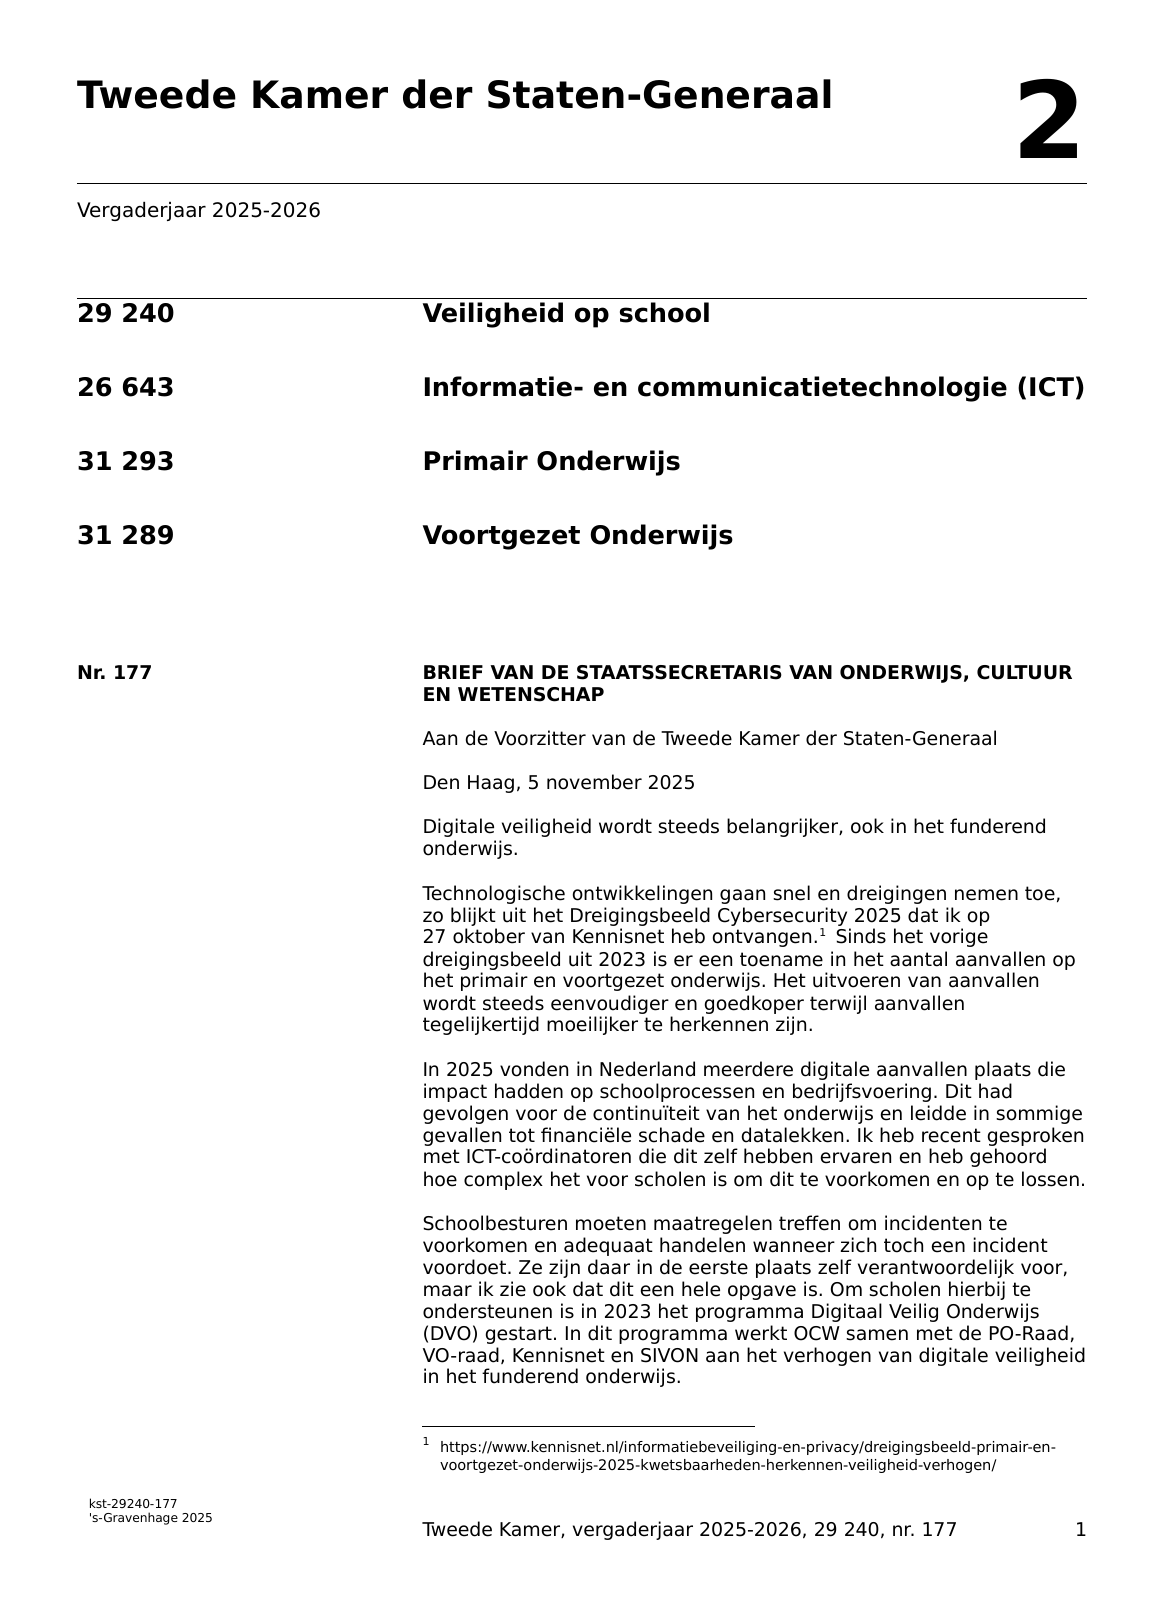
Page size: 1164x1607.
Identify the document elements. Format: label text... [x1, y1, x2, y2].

subtitle 31 293 Primair Onderwijs [77, 447, 1087, 477]
text Digitale veiligheid wordt steeds belangrijker, ook in het funderend onderwijs. [422, 816, 1087, 860]
table_header 2 [886, 59, 1087, 183]
text In 2025 vonden in Nederland meerdere digitale aanvallen plaats die impact hadden op schoolprocessen en bedrijfsvoering. Dit had gevolgen voor de continuïteit van het onderwijs en leidde in sommige gevallen tot financiële schade en datalekken. Ik heb recent gesproken met ICT-coördinatoren die dit zelf hebben ervaren en heb gehoord hoe complex het voor scholen is om dit te voorkomen en op te lossen. [422, 1058, 1087, 1190]
subtitle 31 289 Voortgezet Onderwijs [77, 521, 1087, 551]
subtitle 29 240 Veiligheid op school [77, 299, 1087, 329]
subtitle Nr. 177 BRIEF VAN DE STAATSSECRETARIS VAN ONDERWIJS, CULTUUR EN WETENSCHAP [77, 662, 1087, 706]
text Schoolbesturen moeten maatregelen treffen om incidenten te voorkomen en adequaat handelen wanneer zich toch een incident voordoet. Ze zijn daar in de eerste plaats zelf verantwoordelijk voor, maar ik zie ook dat dit een hele opgave is. Om scholen hierbij te ondersteunen is in 2023 het programma Digitaal Veilig Onderwijs (DVO) gestart. In dit programma werkt OCW samen met de PO-Raad, VO-raad, Kennisnet en SIVON aan het verhogen van digitale veiligheid in het funderend onderwijs. [422, 1213, 1087, 1388]
text Technologische ontwikkelingen gaan snel en dreigingen nemen toe, zo blijkt uit het Dreigingsbeeld Cybersecurity 2025 dat ik op 27 oktober van Kennisnet heb ontvangen. Sinds het vorige dreigingsbeeld uit 2023 is er een toename in het aantal aanvallen op het primair en voortgezet onderwijs. Het uitvoeren van aanvallen wordt steeds eenvoudiger en goedkoper terwijl aanvallen tegelijkertijd moeilijker te herkennen zijn. [422, 882, 1087, 1036]
table_header Tweede Kamer der Staten-Generaal [77, 59, 886, 183]
text https://www.kennisnet.nl/informatiebeveiliging-en-privacy/dreigingsbeeld-primair-en-voortgezet-onderwijs-2025-kwetsbaarheden-herkennen-veiligheid-verhogen/ [422, 1435, 1087, 1474]
table_cell Vergaderjaar 2025-2026 [77, 184, 1087, 298]
text 's-Gravenhage 2025 [88, 1511, 323, 1525]
text Den Haag, 5 november 2025 [422, 772, 1087, 794]
text Aan de Voorzitter van de Tweede Kamer der Staten-Generaal [422, 728, 1087, 750]
text kst-29240-177 [88, 1497, 323, 1511]
subtitle 26 643 Informatie- en communicatietechnologie (ICT) [77, 373, 1087, 403]
